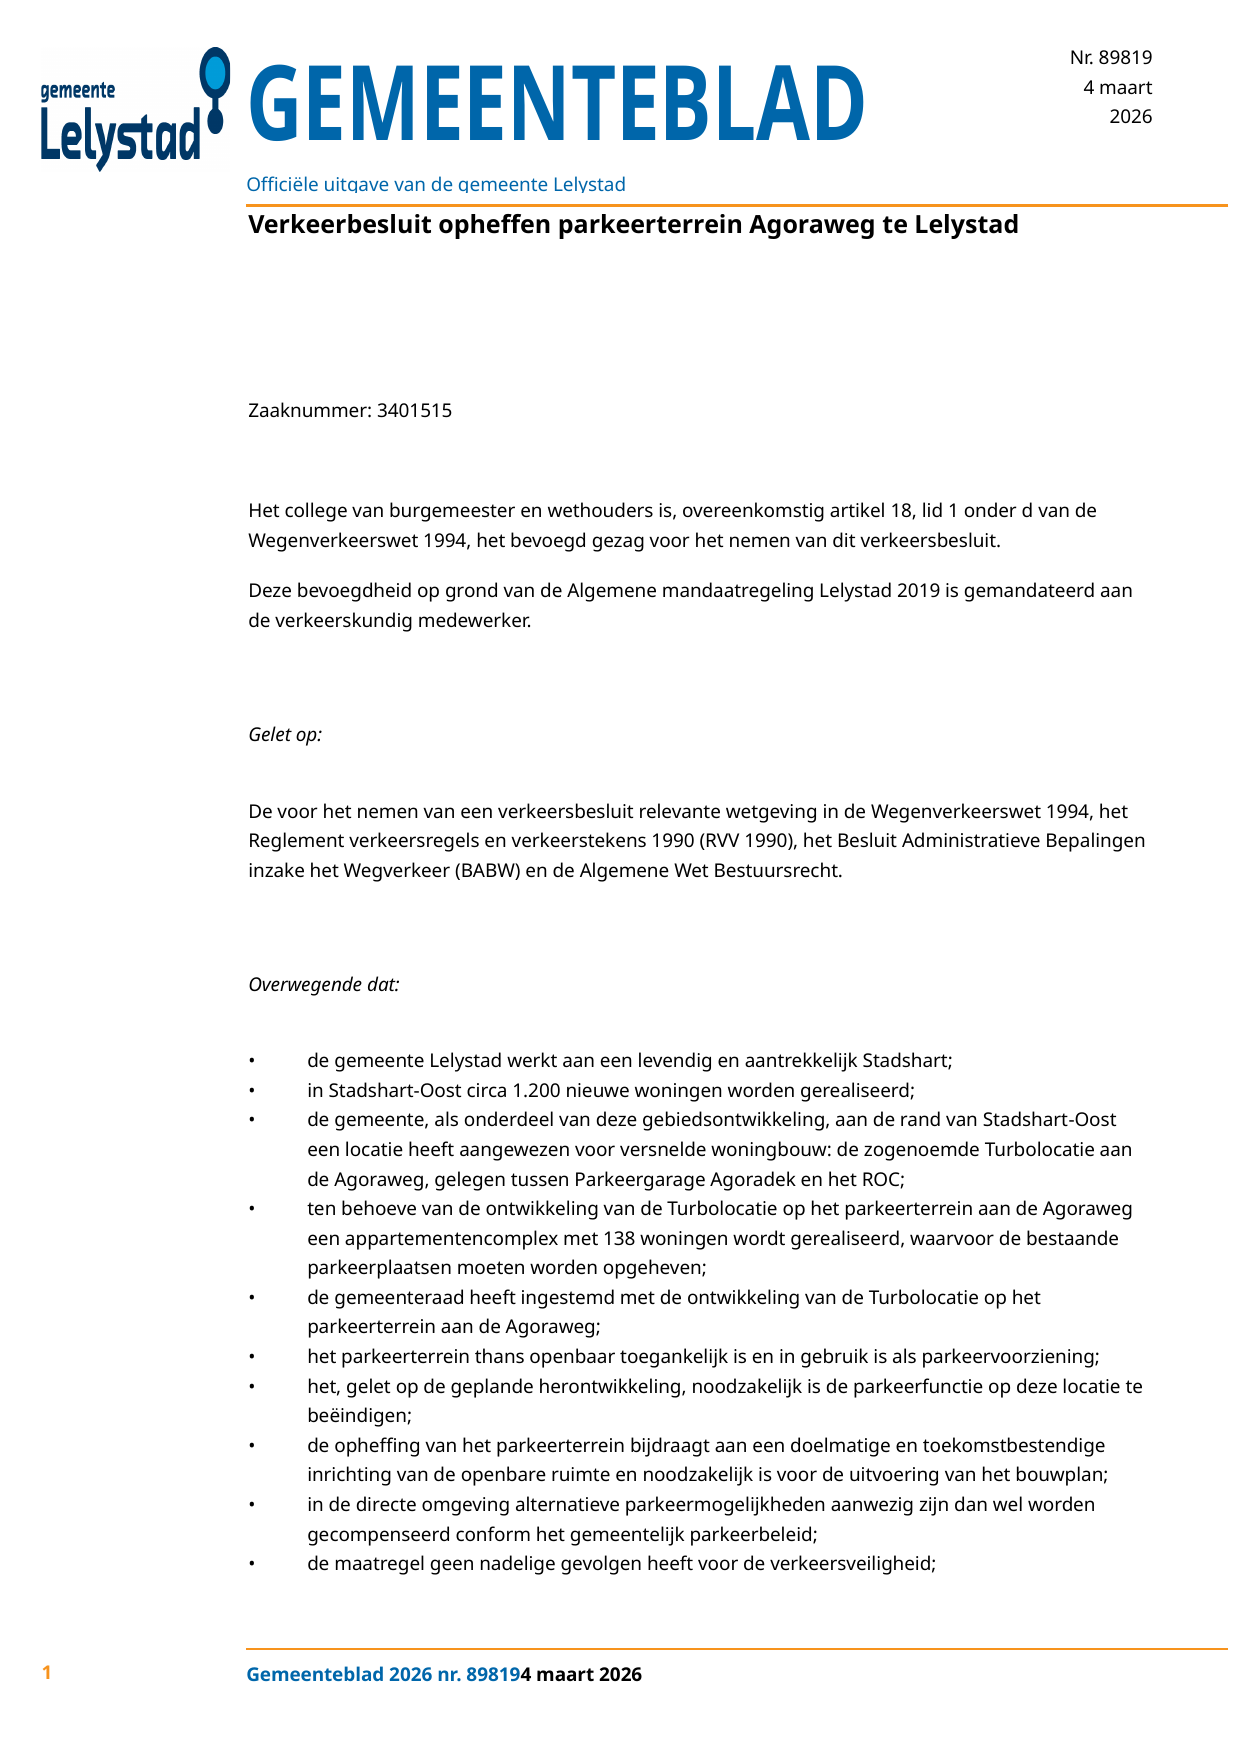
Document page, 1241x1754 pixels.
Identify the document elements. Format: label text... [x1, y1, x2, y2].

picture [41, 47, 231, 172]
text De voor het nemen van een verkeersbesluit relevante wetgeving in de Wegenverkeerswet 1994, het Reglement verkeersregels en verkeerstekens 1990 (RVV 1990), het Besluit Administratieve Bepalingen inzake het Wegverkeer (BABW) en de Algemene Wet Bestuursrecht. [248, 798, 1152, 883]
list in de directe omgeving alternatieve parkeermogelijkheden aanwezig zijn dan wel worden gecompenseerd conform het gemeentelijk parkeerbeleid; [248, 1491, 1152, 1547]
list de gemeente, als onderdeel van deze gebiedsontwikkeling, aan de rand van Stadshart‑Oost een locatie heeft aangewezen voor versnelde woningbouw: de zogenoemde Turbolocatie aan de Agoraweg, gelegen tussen Parkeergarage Agoradek en het ROC; [248, 1107, 1152, 1192]
list het parkeerterrein thans openbaar toegankelijk is en in gebruik is als parkeervoorziening; [248, 1343, 1152, 1369]
list de gemeente Lelystad werkt aan een levendig en aantrekkelijk Stadshart; [248, 1047, 1152, 1073]
text Het college van burgemeester en wethouders is, overeenkomstig artikel 18, lid 1 onder d van de Wegenverkeerswet 1994, het bevoegd gezag voor het nemen van dit verkeersbesluit. [248, 498, 1152, 553]
text Gelet op: [248, 722, 1152, 747]
text Verkeerbesluit opheffen parkeerterrein Agoraweg te Lelystad [248, 207, 1152, 241]
list de gemeenteraad heeft ingestemd met de ontwikkeling van de Turbolocatie op het parkeerterrein aan de Agoraweg; [248, 1284, 1152, 1339]
list ten behoeve van de ontwikkeling van de Turbolocatie op het parkeerterrein aan de Agoraweg een appartementencomplex met 138 woningen wordt gerealiseerd, waarvoor de bestaande parkeerplaatsen moeten worden opgeheven; [248, 1195, 1152, 1280]
list de opheffing van het parkeerterrein bijdraagt aan een doelmatige en toekomstbestendige inrichting van de openbare ruimte en noodzakelijk is voor de uitvoering van het bouwplan; [248, 1432, 1152, 1487]
text Overwegende dat: [248, 971, 1152, 997]
list in Stadshart-Oost circa 1.200 nieuwe woningen worden gerealiseerd; [248, 1077, 1152, 1103]
list de maatregel geen nadelige gevolgen heeft voor de verkeersveiligheid; [248, 1550, 1152, 1576]
list het, gelet op de geplande herontwikkeling, noodzakelijk is de parkeerfunctie op deze locatie te beëindigen; [248, 1373, 1152, 1428]
text Deze bevoegdheid op grond van de Algemene mandaatregeling Lelystad 2019 is gemandateerd aan de verkeerskundig medewerker. [248, 578, 1152, 633]
text Zaaknummer: 3401515 [248, 397, 1152, 423]
